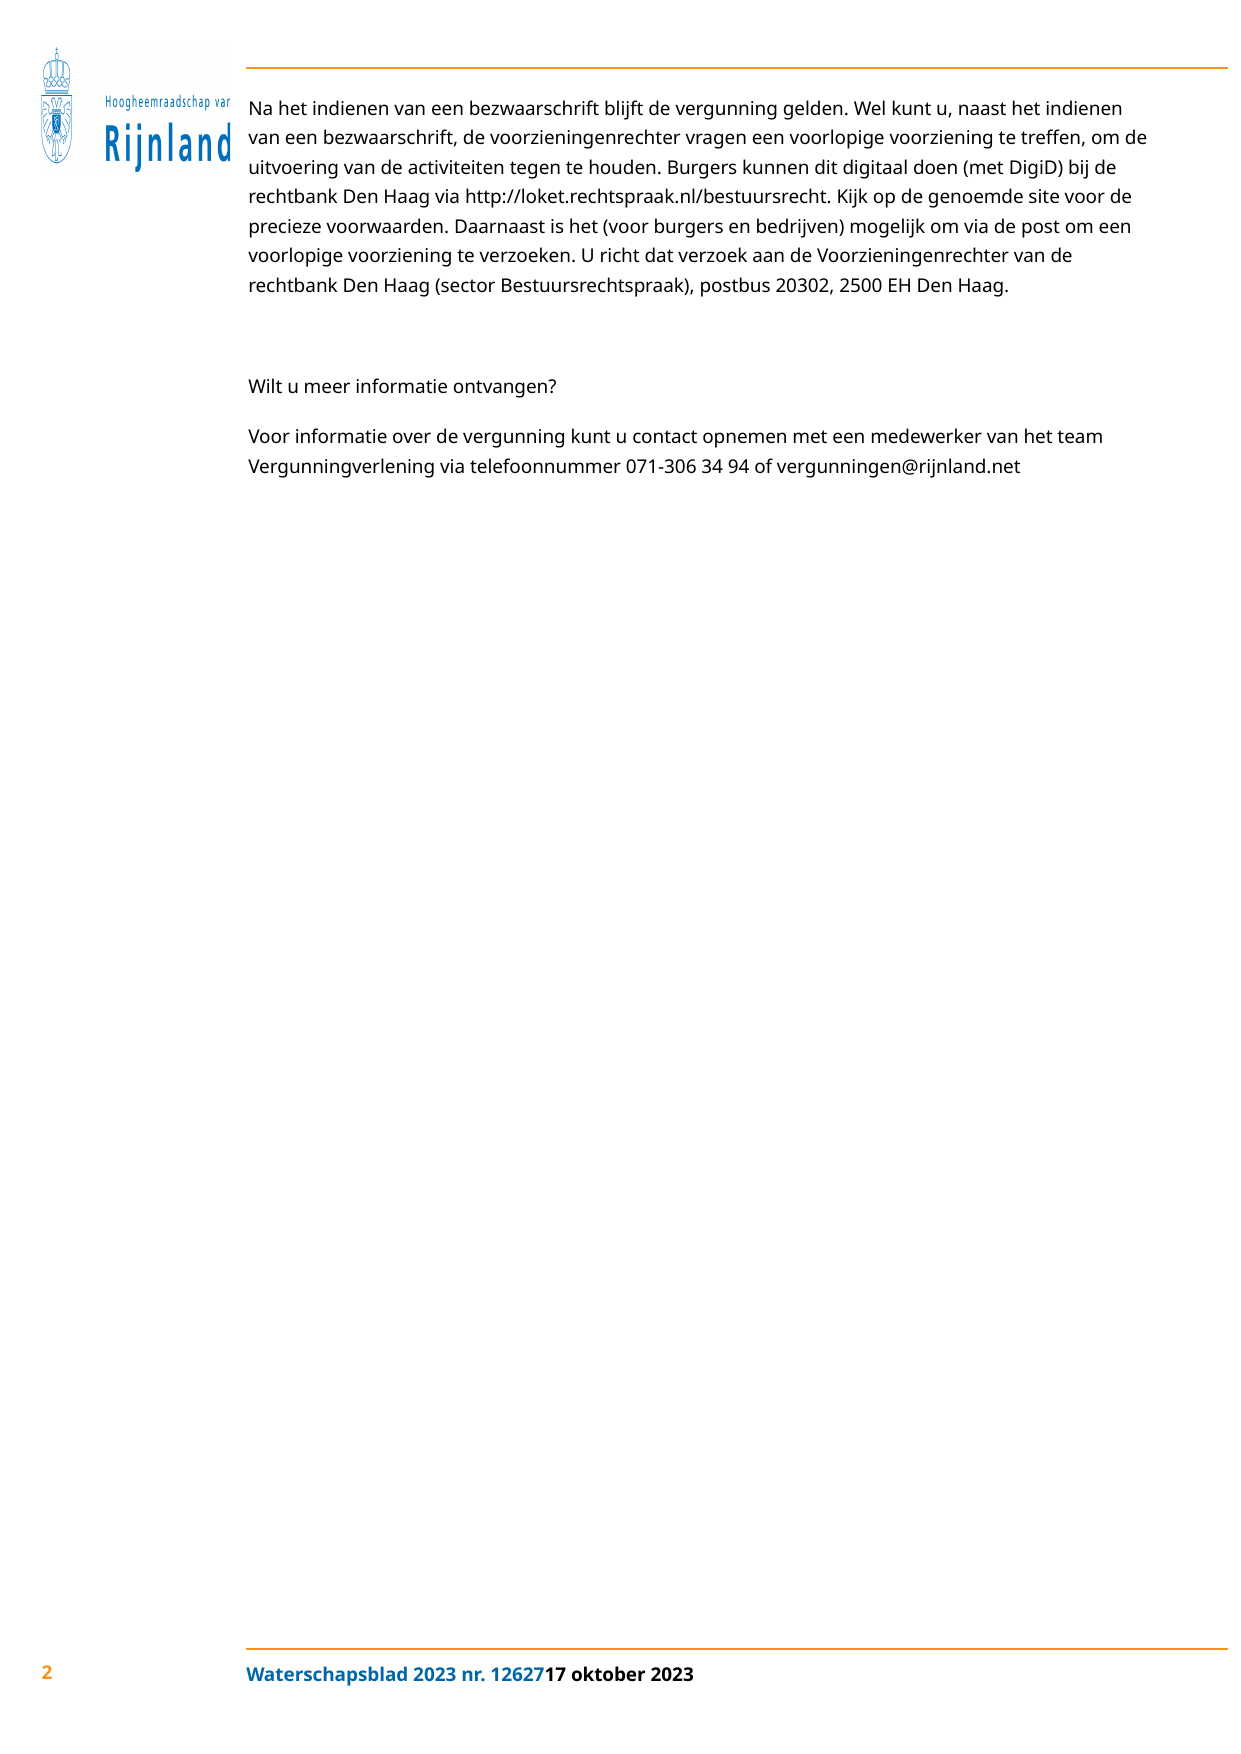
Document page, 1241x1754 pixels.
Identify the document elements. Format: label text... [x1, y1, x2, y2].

text Wilt u meer informatie ontvangen? [248, 373, 1152, 399]
text Na het indienen van een bezwaarschrift blijft de vergunning gelden. Wel kunt u, naast het indienen van een bezwaarschrift, de voorzieningenrechter vragen een voorlopige voorziening te treffen, om de uitvoering van de activiteiten tegen te houden. Burgers kunnen dit digitaal doen (met DigiD) bij de rechtbank Den Haag via http://loket.rechtspraak.nl/bestuursrecht. Kijk op de genoemde site voor de precieze voorwaarden. Daarnaast is het (voor burgers en bedrijven) mogelijk om via de post om een voorlopige voorziening te verzoeken. U richt dat verzoek aan de Voorzieningenrechter van de rechtbank Den Haag (sector Bestuursrechtspraak), postbus 20302, 2500 EH Den Haag. [248, 95, 1152, 298]
text Voor informatie over de vergunning kunt u contact opnemen met een medewerker van het team Vergunningverlening via telefoonnummer 071-306 34 94 of vergunningen@rijnland.net [248, 423, 1152, 479]
picture [41, 47, 231, 172]
